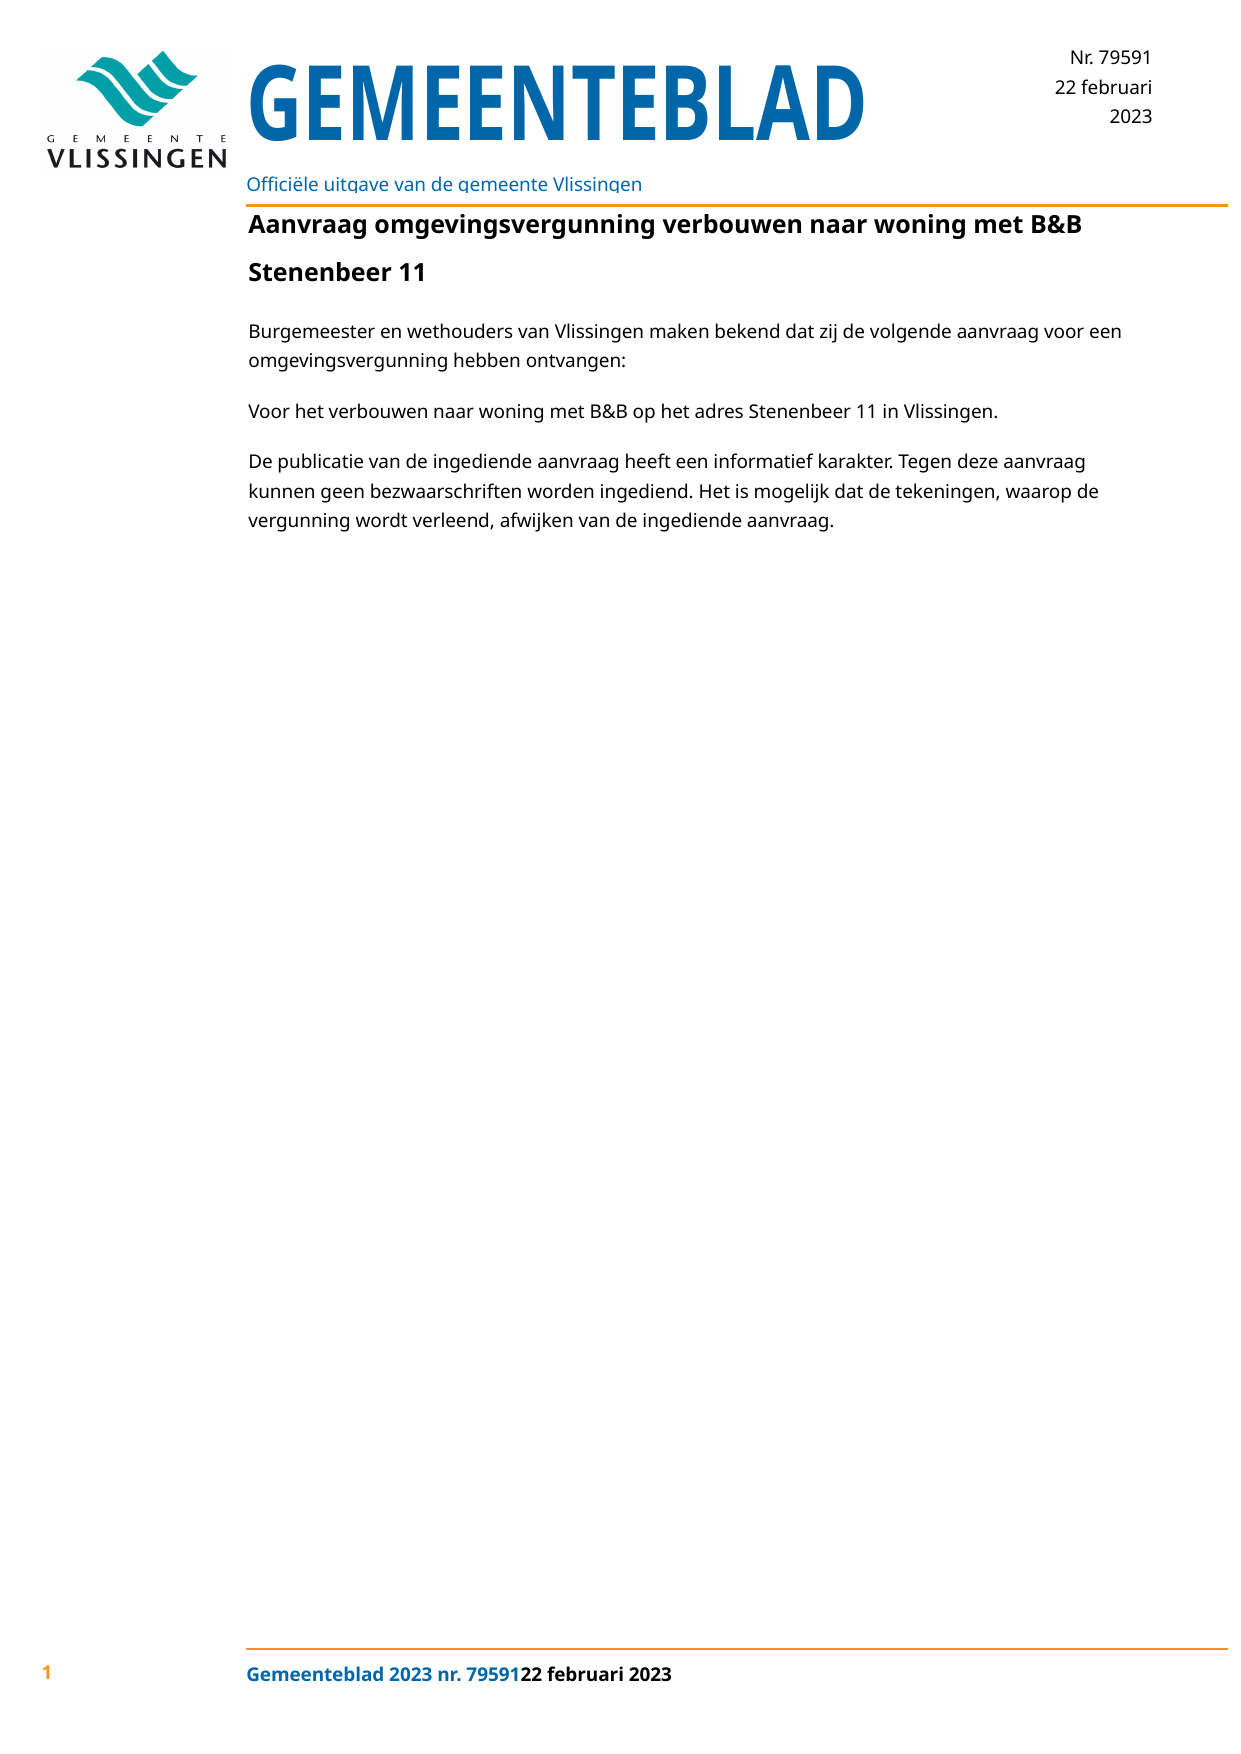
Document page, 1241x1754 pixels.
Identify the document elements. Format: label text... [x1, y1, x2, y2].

text Burgemeester en wethouders van Vlissingen maken bekend dat zij de volgende aanvraag voor een omgevingsvergunning hebben ontvangen: [248, 318, 1152, 373]
text Aanvraag omgevingsvergunning verbouwen naar woning met B&B Stenenbeer 11 [248, 207, 1152, 288]
text Voor het verbouwen naar woning met B&B op het adres Stenenbeer 11 in Vlissingen. [248, 398, 1152, 424]
picture [41, 47, 231, 172]
text De publicatie van de ingediende aanvraag heeft een informatief karakter. Tegen deze aanvraag kunnen geen bezwaarschriften worden ingediend. Het is mogelijk dat de tekeningen, waarop de vergunning wordt verleend, afwijken van de ingediende aanvraag. [248, 448, 1152, 533]
